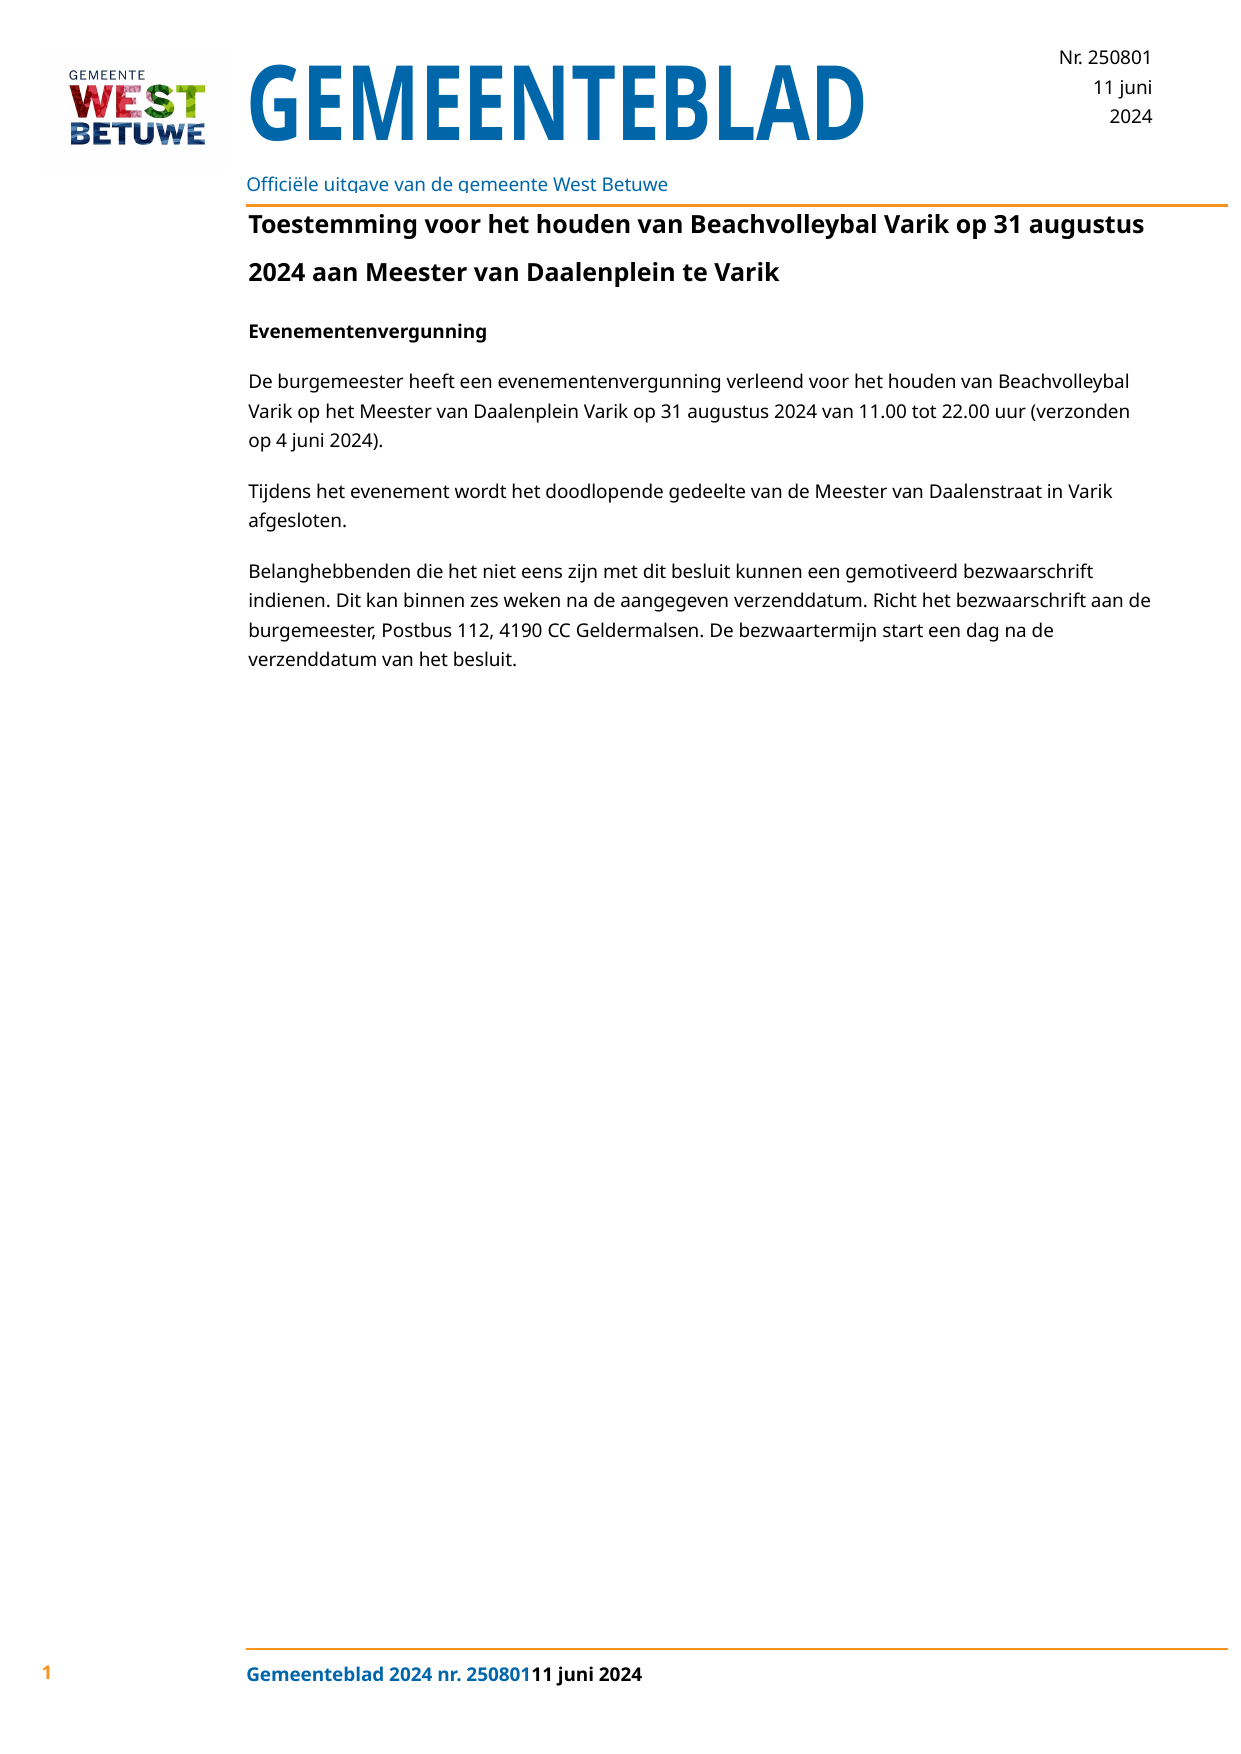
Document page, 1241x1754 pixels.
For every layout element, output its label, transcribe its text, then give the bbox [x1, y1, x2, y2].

text Evenementenvergunning [248, 318, 1152, 344]
text Belanghebbenden die het niet eens zijn met dit besluit kunnen een gemotiveerd bezwaarschrift indienen. Dit kan binnen zes weken na de aangegeven verzenddatum. Richt het bezwaarschrift aan de burgemeester, Postbus 112, 4190 CC Geldermalsen. De bezwaartermijn start een dag na de verzenddatum van het besluit. [248, 558, 1152, 672]
text Toestemming voor het houden van Beachvolleybal Varik op 31 augustus 2024 aan Meester van Daalenplein te Varik [248, 207, 1152, 288]
picture [41, 47, 231, 172]
text Tijdens het evenement wordt het doodlopende gedeelte van de Meester van Daalenstraat in Varik afgesloten. [248, 478, 1152, 533]
text De burgemeester heeft een evenementenvergunning verleend voor het houden van Beachvolleybal Varik op het Meester van Daalenplein Varik op 31 augustus 2024 van 11.00 tot 22.00 uur (verzonden op 4 juni 2024). [248, 368, 1152, 453]
